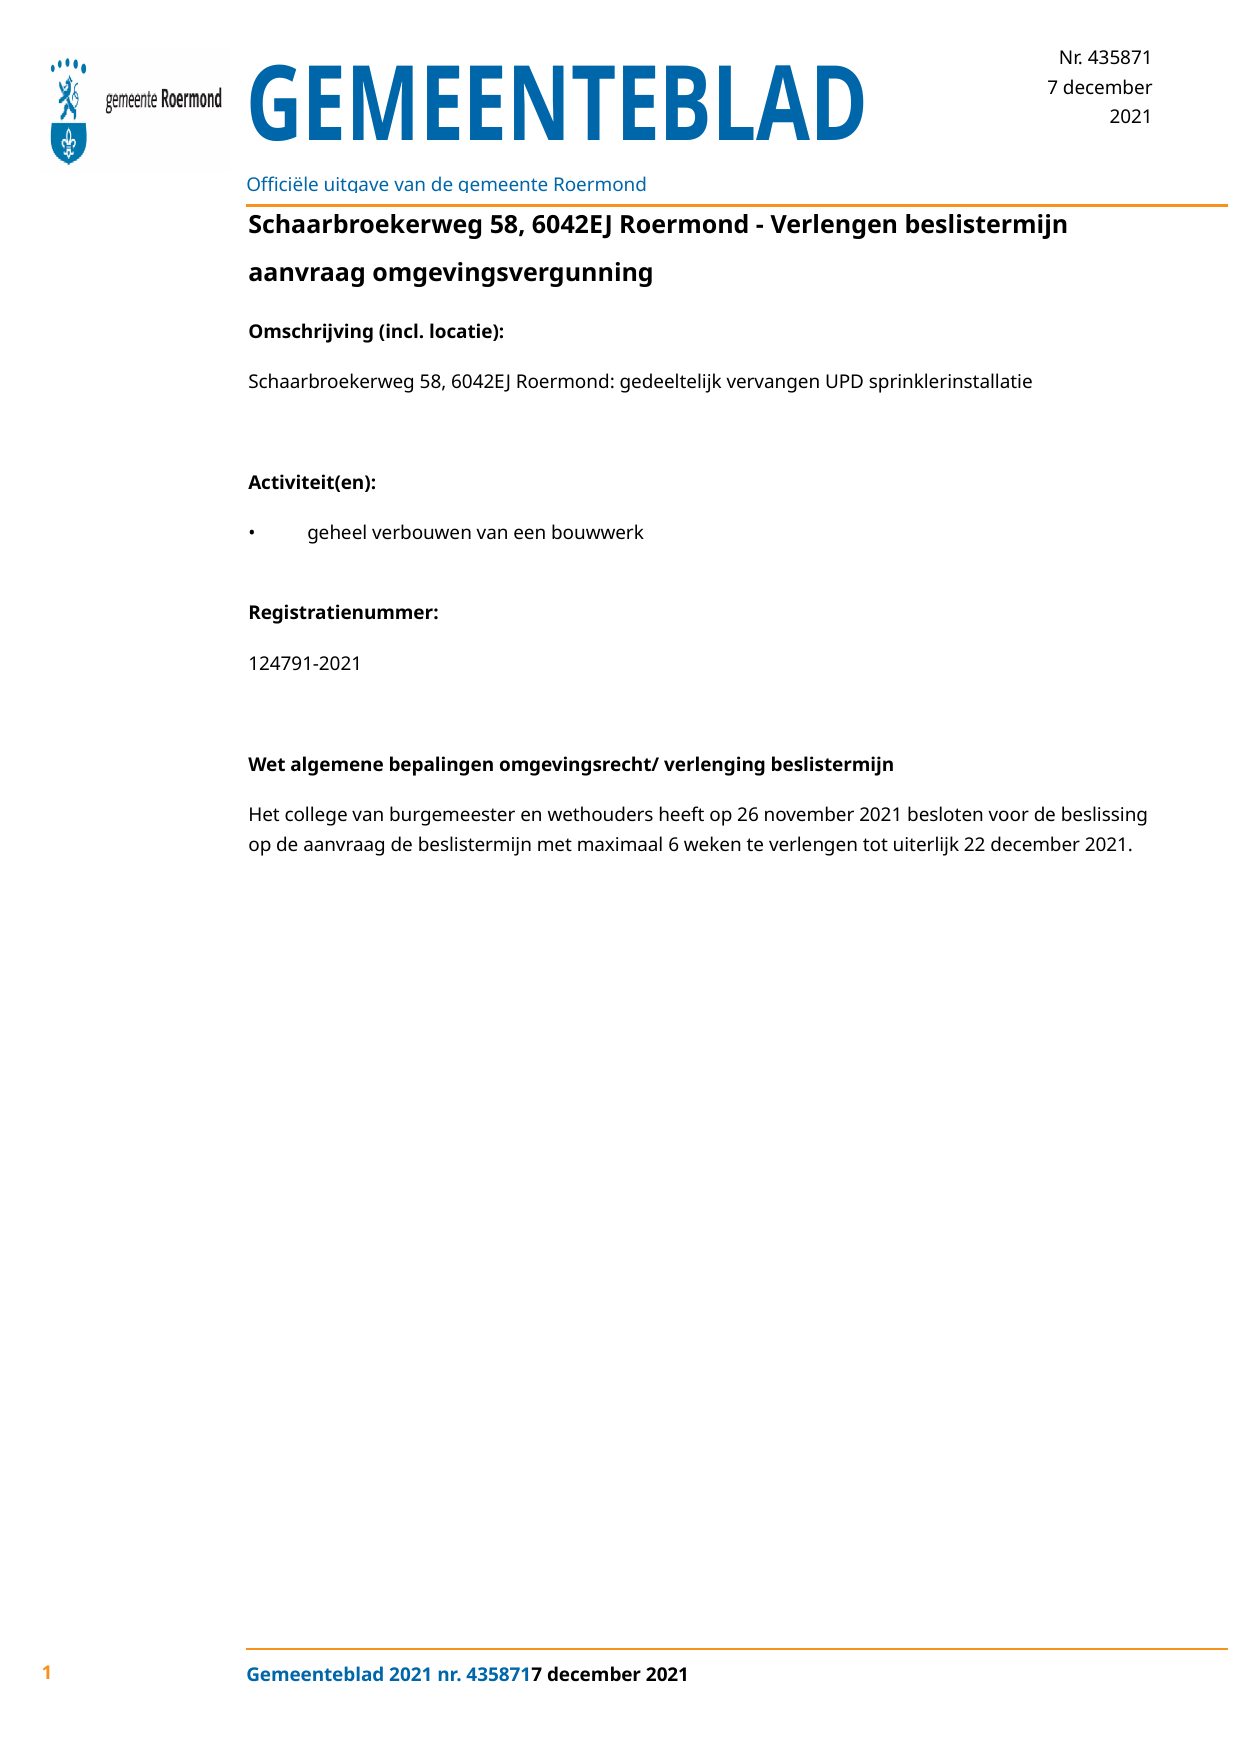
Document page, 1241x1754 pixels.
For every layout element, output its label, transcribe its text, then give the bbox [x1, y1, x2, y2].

picture [41, 47, 231, 172]
text Schaarbroekerweg 58, 6042EJ Roermond: gedeeltelijk vervangen UPD sprinklerinstallatie [248, 368, 1152, 394]
text 124791-2021 [248, 650, 1152, 676]
text Activiteit(en): [248, 469, 1152, 495]
list geheel verbouwen van een bouwwerk [248, 519, 1152, 545]
text Schaarbroekerweg 58, 6042EJ Roermond - Verlengen beslistermijn aanvraag omgevingsvergunning [248, 207, 1152, 288]
text Het college van burgemeester en wethouders heeft op 26 november 2021 besloten voor de beslissing op de aanvraag de beslistermijn met maximaal 6 weken te verlengen tot uiterlijk 22 december 2021. [248, 801, 1152, 857]
text Registratienummer: [248, 599, 1152, 625]
text Wet algemene bepalingen omgevingsrecht/ verlenging beslistermijn [248, 751, 1152, 777]
text Omschrijving (incl. locatie): [248, 318, 1152, 344]
